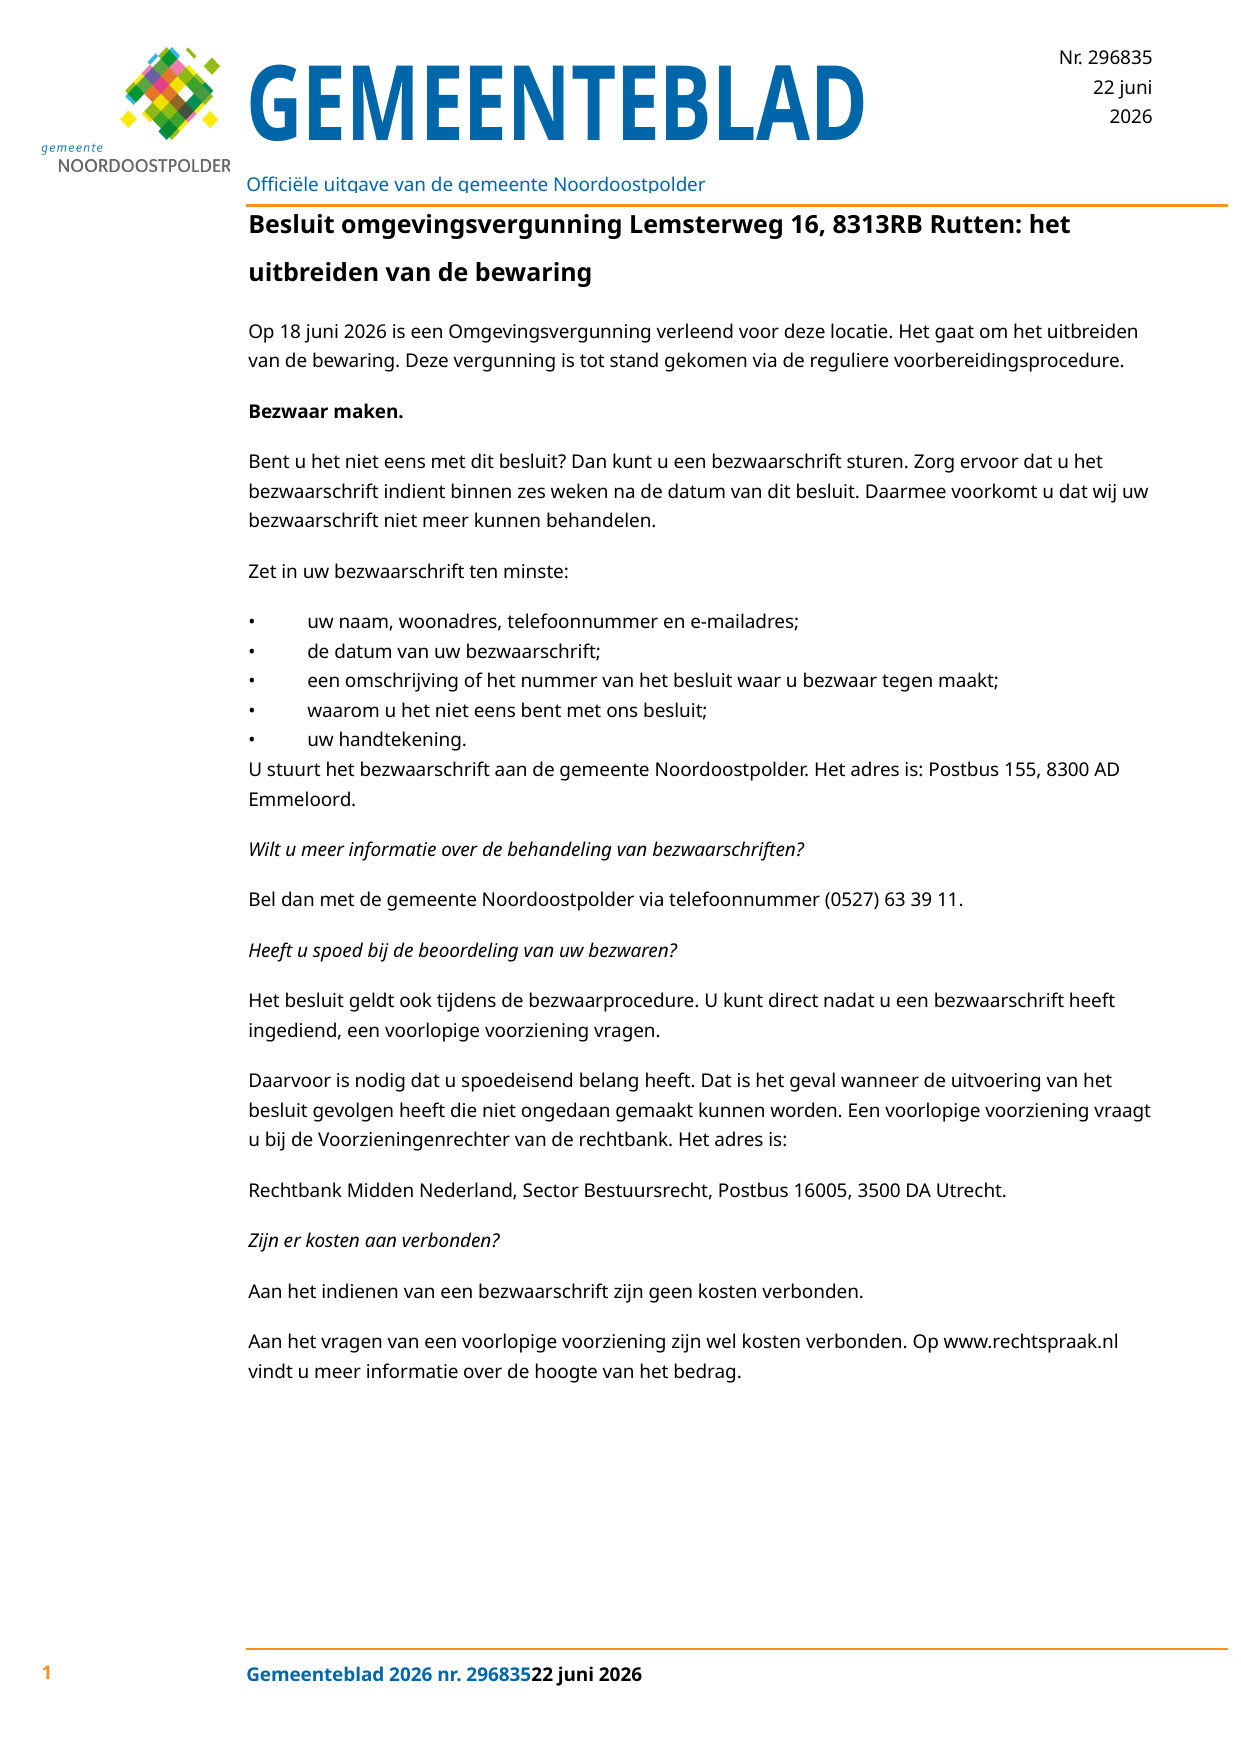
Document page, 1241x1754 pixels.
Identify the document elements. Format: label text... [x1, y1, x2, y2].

text Aan het indienen van een bezwaarschrift zijn geen kosten verbonden. [248, 1278, 1152, 1304]
text Besluit omgevingsvergunning Lemsterweg 16, 8313RB Rutten: het uitbreiden van de bewaring [248, 207, 1152, 288]
picture [41, 47, 231, 172]
list uw handtekening. [248, 727, 1152, 752]
text Zet in uw bezwaarschrift ten minste: [248, 558, 1152, 584]
list uw naam, woonadres, telefoonnummer en e-mailadres; [248, 608, 1152, 634]
text Bezwaar maken. [248, 398, 1152, 424]
text Aan het vragen van een voorlopige voorziening zijn wel kosten verbonden. Op www.rechtspraak.nl vindt u meer informatie over de hoogte van het bedrag. [248, 1328, 1152, 1384]
text Op 18 juni 2026 is een Omgevingsvergunning verleend voor deze locatie. Het gaat om het uitbreiden van de bewaring. Deze vergunning is tot stand gekomen via de reguliere voorbereidingsprocedure. [248, 318, 1152, 373]
text Het besluit geldt ook tijdens de bezwaarprocedure. U kunt direct nadat u een bezwaarschrift heeft ingediend, een voorlopige voorziening vragen. [248, 987, 1152, 1043]
list de datum van uw bezwaarschrift; [248, 638, 1152, 664]
text Zijn er kosten aan verbonden? [248, 1227, 1152, 1253]
text Daarvoor is nodig dat u spoedeisend belang heeft. Dat is het geval wanneer de uitvoering van het besluit gevolgen heeft die niet ongedaan gemaakt kunnen worden. Een voorlopige voorziening vraagt u bij de Voorzieningenrechter van de rechtbank. Het adres is: [248, 1067, 1152, 1152]
list waarom u het niet eens bent met ons besluit; [248, 697, 1152, 723]
text Bent u het niet eens met dit besluit? Dan kunt u een bezwaarschrift sturen. Zorg ervoor dat u het bezwaarschrift indient binnen zes weken na de datum van dit besluit. Daarmee voorkomt u dat wij uw bezwaarschrift niet meer kunnen behandelen. [248, 448, 1152, 533]
text Heeft u spoed bij de beoordeling van uw bezwaren? [248, 937, 1152, 963]
list een omschrijving of het nummer van het besluit waar u bezwaar tegen maakt; [248, 667, 1152, 693]
text U stuurt het bezwaarschrift aan de gemeente Noordoostpolder. Het adres is: Postbus 155, 8300 AD Emmeloord. [248, 756, 1152, 812]
text Bel dan met de gemeente Noordoostpolder via telefoonnummer (0527) 63 39 11. [248, 887, 1152, 912]
text Rechtbank Midden Nederland, Sector Bestuursrecht, Postbus 16005, 3500 DA Utrecht. [248, 1177, 1152, 1203]
text Wilt u meer informatie over de behandeling van bezwaarschriften? [248, 836, 1152, 862]
